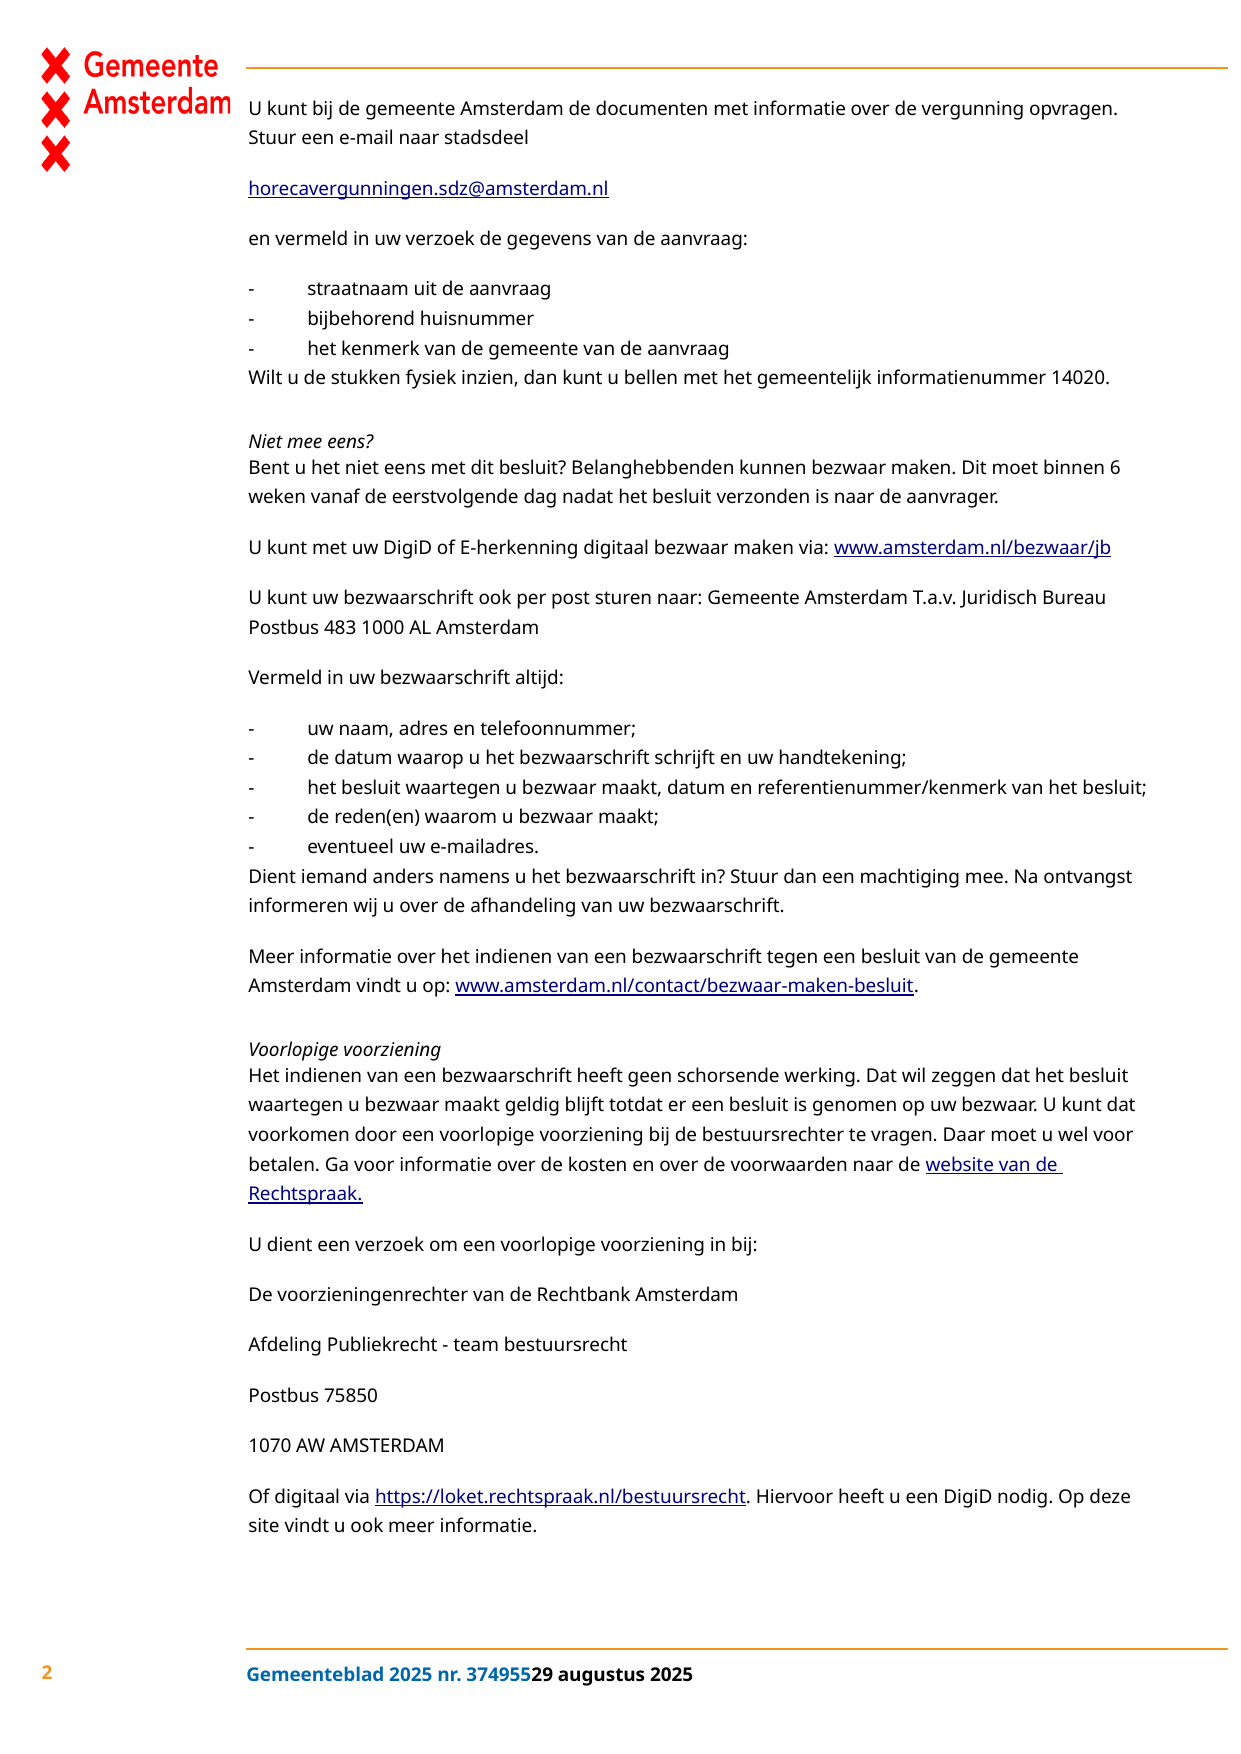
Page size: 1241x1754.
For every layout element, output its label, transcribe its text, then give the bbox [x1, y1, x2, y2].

text horecavergunningen.sdz@amsterdam.nl [248, 175, 1152, 201]
text Dient iemand anders namens u het bezwaarschrift in? Stuur dan een machtiging mee. Na ontvangst informeren wij u over de afhandeling van uw bezwaarschrift. [248, 863, 1152, 918]
text Wilt u de stukken fysiek inzien, dan kunt u bellen met het gemeentelijk informatienummer 14020. [248, 364, 1152, 390]
list uw naam, adres en telefoonnummer; [248, 715, 1152, 741]
text U kunt uw bezwaarschrift ook per post sturen naar: Gemeente Amsterdam T.a.v. Juridisch Bureau Postbus 483 1000 AL Amsterdam [248, 584, 1152, 640]
text 1070 AW AMSTERDAM [248, 1432, 1152, 1458]
picture [41, 47, 231, 172]
text Afdeling Publiekrecht - team bestuursrecht [248, 1332, 1152, 1357]
text U kunt bij de gemeente Amsterdam de documenten met informatie over de vergunning opvragen. Stuur een e-mail naar stadsdeel [248, 95, 1152, 150]
list bijbehorend huisnummer [248, 305, 1152, 331]
text Of digitaal via https://loket.rechtspraak.nl/bestuursrecht. Hiervoor heeft u een DigiD nodig. Op deze site vindt u ook meer informatie. [248, 1483, 1152, 1538]
text Vermeld in uw bezwaarschrift altijd: [248, 664, 1152, 690]
text en vermeld in uw verzoek de gegevens van de aanvraag: [248, 225, 1152, 251]
list straatnaam uit de aanvraag [248, 276, 1152, 301]
text Meer informatie over het indienen van een bezwaarschrift tegen een besluit van de gemeente Amsterdam vindt u op: www.amsterdam.nl/contact/bezwaar-maken-besluit. [248, 943, 1152, 998]
text De voorzieningenrechter van de Rechtbank Amsterdam [248, 1281, 1152, 1307]
text Niet mee eens? [248, 428, 1152, 454]
list de datum waarop u het bezwaarschrift schrijft en uw handtekening; [248, 744, 1152, 770]
list eventueel uw e-mailadres. [248, 833, 1152, 859]
text U dient een verzoek om een voorlopige voorziening in bij: [248, 1231, 1152, 1257]
text U kunt met uw DigiD of E-herkenning digitaal bezwaar maken via: www.amsterdam.nl/bezwaar/jb [248, 534, 1152, 560]
list het kenmerk van de gemeente van de aanvraag [248, 335, 1152, 361]
list het besluit waartegen u bezwaar maakt, datum en referentienummer/kenmerk van het besluit; [248, 774, 1152, 800]
list de reden(en) waarom u bezwaar maakt; [248, 804, 1152, 829]
text Postbus 75850 [248, 1382, 1152, 1408]
text Het indienen van een bezwaarschrift heeft geen schorsende werking. Dat wil zeggen dat het besluit waartegen u bezwaar maakt geldig blijft totdat er een besluit is genomen op uw bezwaar. U kunt dat voorkomen door een voorlopige voorziening bij de bestuursrechter te vragen. Daar moet u wel voor betalen. Ga voor informatie over de kosten en over de voorwaarden naar de website van de Rechtspraak. [248, 1062, 1152, 1206]
text Bent u het niet eens met dit besluit? Belanghebbenden kunnen bezwaar maken. Dit moet binnen 6 weken vanaf de eerstvolgende dag nadat het besluit verzonden is naar de aanvrager. [248, 454, 1152, 509]
text Voorlopige voorziening [248, 1036, 1152, 1062]
